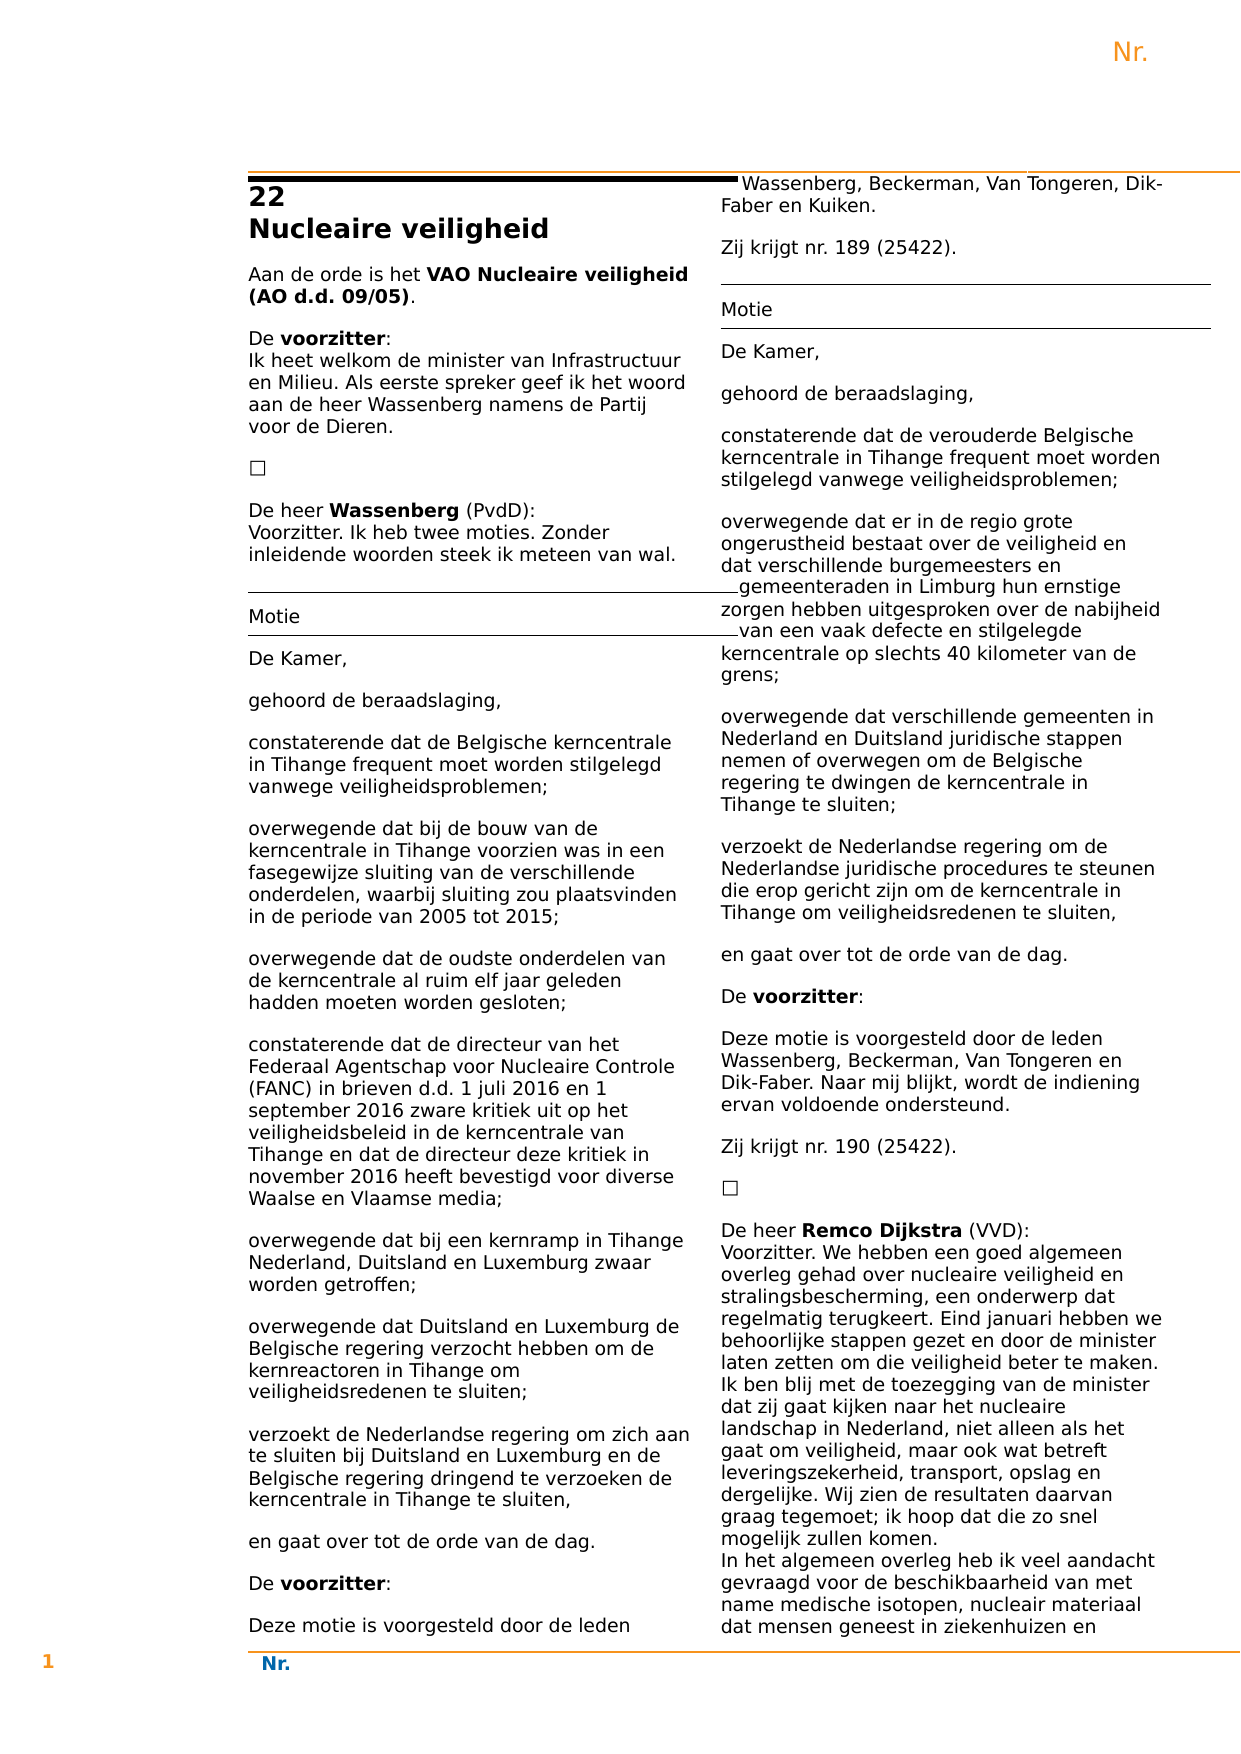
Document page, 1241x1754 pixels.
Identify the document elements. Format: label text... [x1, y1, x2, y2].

text overwegende dat de oudste onderdelen van de kerncentrale al ruim elf jaar geleden hadden moeten worden gesloten; [248, 948, 691, 1014]
text De voorzitter: [248, 328, 691, 350]
text De heer Wassenberg (PvdD): [248, 500, 691, 522]
text Motie [721, 299, 1163, 321]
text Motie [248, 606, 691, 628]
text Aan de orde is het VAO Nucleaire veiligheid (AO d.d. 09/05). [248, 264, 691, 308]
title 22 Nucleaire veiligheid [248, 182, 691, 244]
text overwegende dat Duitsland en Luxemburg de Belgische regering verzocht hebben om de kernreactoren in Tihange om veiligheidsredenen te sluiten; [248, 1316, 691, 1403]
text verzoekt de Nederlandse regering om zich aan te sluiten bij Duitsland en Luxemburg en de Belgische regering dringend te verzoeken de kerncentrale in Tihange te sluiten, [248, 1423, 691, 1511]
text De Kamer, [721, 341, 1163, 363]
text De Kamer, [248, 648, 691, 670]
text constaterende dat de Belgische kerncentrale in Tihange frequent moet worden stilgelegd vanwege veiligheidsproblemen; [248, 732, 691, 798]
text verzoekt de Nederlandse regering om de Nederlandse juridische procedures te steunen die erop gericht zijn om de kerncentrale in Tihange om veiligheidsredenen te sluiten, [721, 836, 1163, 924]
text Zij krijgt nr. 189 (25422). [721, 237, 1163, 259]
text Voorzitter. We hebben een goed algemeen overleg gehad over nucleaire veiligheid en stralingsbescherming, een onderwerp dat regelmatig terugkeert. Eind januari hebben we behoorlijke stappen gezet en door de minister laten zetten om die veiligheid beter te maken. Ik ben blij met de toezegging van de minister dat zij gaat kijken naar het nucleaire landschap in Nederland, niet alleen als het gaat om veiligheid, maar ook wat betreft leveringszekerheid, transport, opslag en dergelijke. Wij zien de resultaten daarvan graag tegemoet; ik hoop dat die zo snel mogelijk zullen komen. [721, 1242, 1163, 1550]
text en gaat over tot de orde van de dag. [248, 1531, 691, 1553]
text Wassenberg, Beckerman, Van Tongeren, Dik-Faber en Kuiken. [721, 173, 1163, 217]
text ⬜ [721, 1178, 1163, 1200]
text overwegende dat bij de bouw van de kerncentrale in Tihange voorzien was in een fasegewijze sluiting van de verschillende onderdelen, waarbij sluiting zou plaatsvinden in de periode van 2005 tot 2015; [248, 818, 691, 928]
text overwegende dat verschillende gemeenten in Nederland en Duitsland juridische stappen nemen of overwegen om de Belgische regering te dwingen de kerncentrale in Tihange te sluiten; [721, 706, 1163, 816]
text De voorzitter: [721, 986, 1163, 1008]
text Deze motie is voorgesteld door de leden [248, 1615, 691, 1637]
text constaterende dat de directeur van het Federaal Agentschap voor Nucleaire Controle (FANC) in brieven d.d. 1 juli 2016 en 1 september 2016 zware kritiek uit op het veiligheidsbeleid in de kerncentrale van Tihange en dat de directeur deze kritiek in november 2016 heeft bevestigd voor diverse Waalse en Vlaamse media; [248, 1034, 691, 1209]
text Deze motie is voorgesteld door de leden Wassenberg, Beckerman, Van Tongeren en Dik-Faber. Naar mij blijkt, wordt de indiening ervan voldoende ondersteund. [721, 1028, 1163, 1116]
text overwegende dat er in de regio grote ongerustheid bestaat over de veiligheid en dat verschillende burgemeesters en gemeenteraden in Limburg hun ernstige zorgen hebben uitgesproken over de nabijheid van een vaak defecte en stilgelegde kerncentrale op slechts 40 kilometer van de grens; [721, 511, 1163, 686]
text De heer Remco Dijkstra (VVD): [721, 1220, 1163, 1242]
text Voorzitter. Ik heb twee moties. Zonder inleidende woorden steek ik meteen van wal. [248, 522, 691, 566]
text gehoord de beraadslaging, [721, 383, 1163, 404]
text constaterende dat de verouderde Belgische kerncentrale in Tihange frequent moet worden stilgelegd vanwege veiligheidsproblemen; [721, 424, 1163, 491]
text In het algemeen overleg heb ik veel aandacht gevraagd voor de beschikbaarheid van met name medische isotopen, nucleair materiaal dat mensen geneest in ziekenhuizen en [721, 1550, 1163, 1638]
text Ik heet welkom de minister van Infrastructuur en Milieu. Als eerste spreker geef ik het woord aan de heer Wassenberg namens de Partij voor de Dieren. [248, 350, 691, 438]
text overwegende dat bij een kernramp in Tihange Nederland, Duitsland en Luxemburg zwaar worden getroffen; [248, 1229, 691, 1296]
text en gaat over tot de orde van de dag. [721, 944, 1163, 966]
text gehoord de beraadslaging, [248, 690, 691, 712]
text Zij krijgt nr. 190 (25422). [721, 1136, 1163, 1158]
text ⬜ [248, 458, 691, 480]
text De voorzitter: [248, 1573, 691, 1595]
